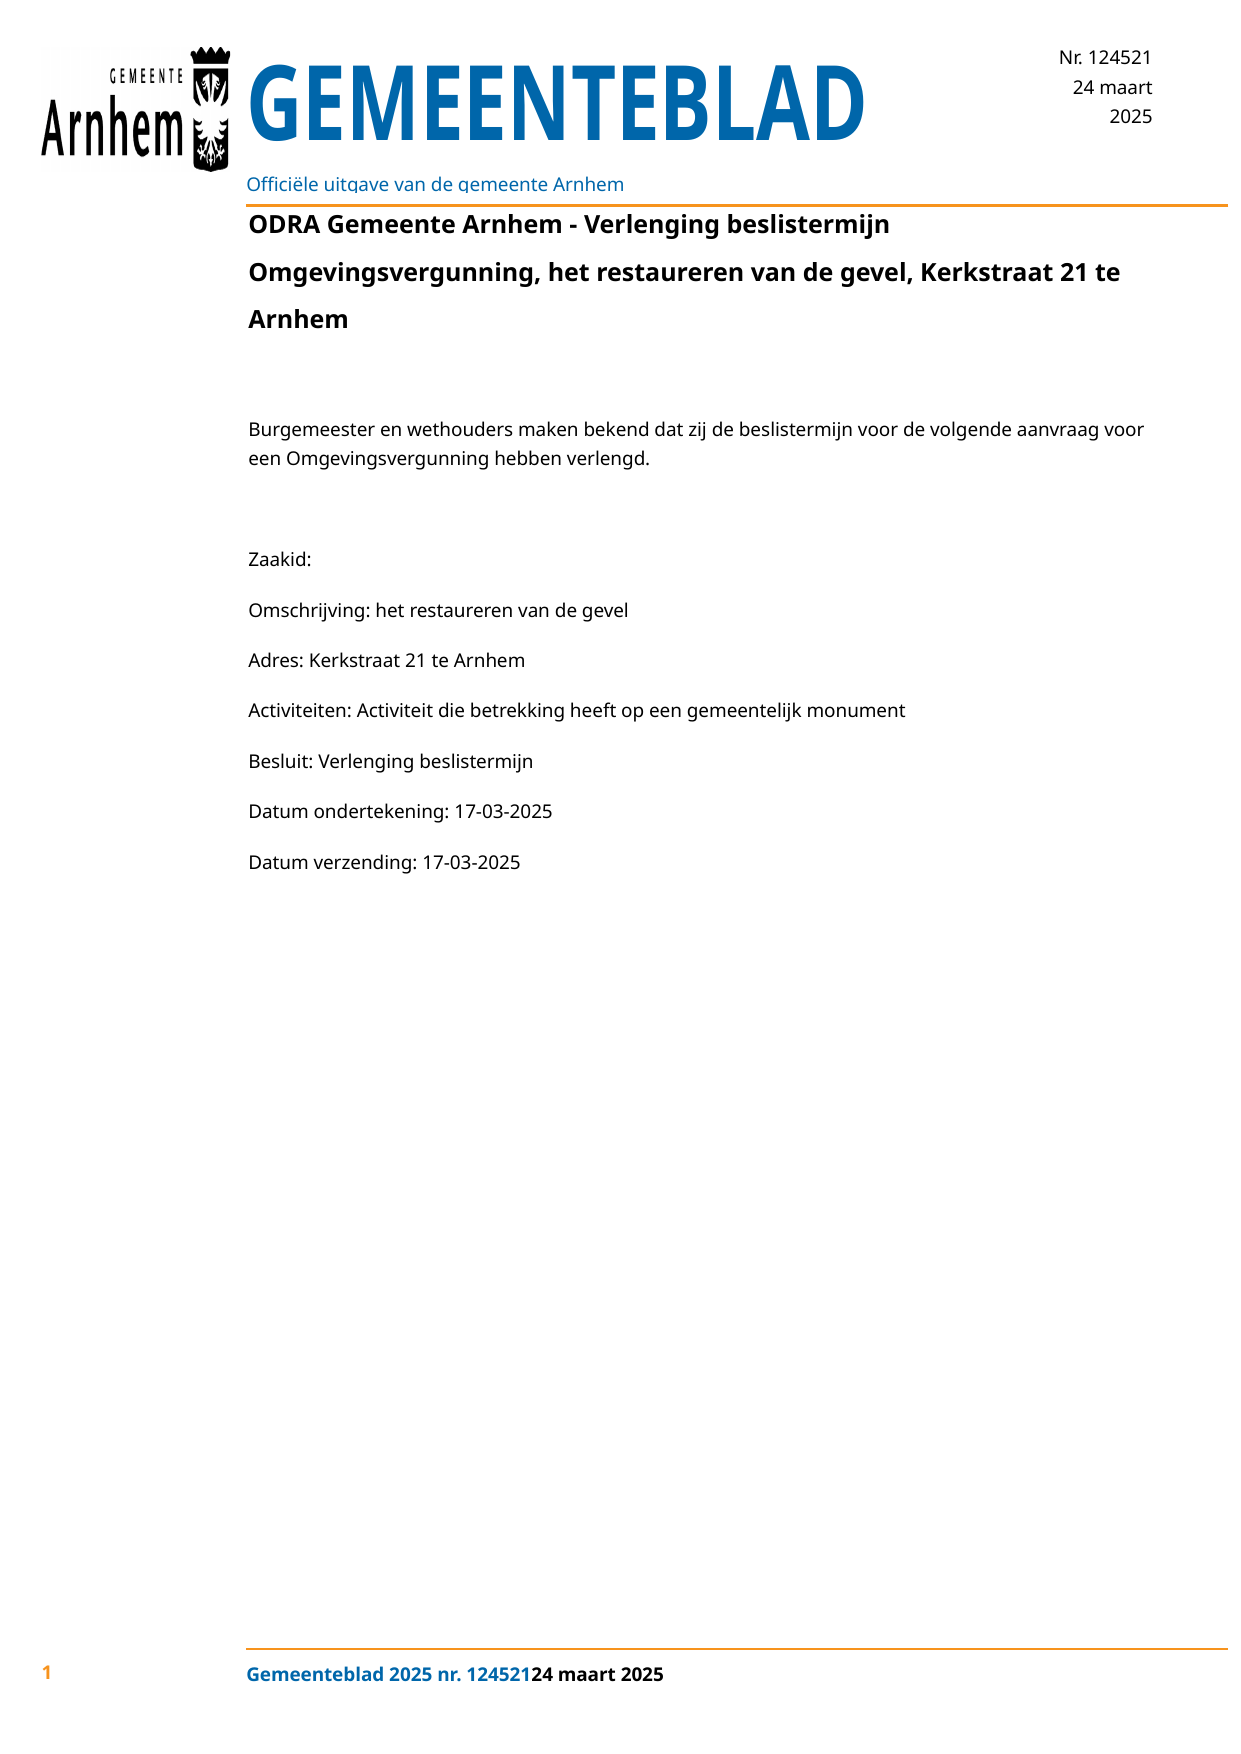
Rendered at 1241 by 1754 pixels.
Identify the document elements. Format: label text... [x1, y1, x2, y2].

text Adres: Kerkstraat 21 te Arnhem [248, 647, 1152, 673]
text Omschrijving: het restaureren van de gevel [248, 597, 1152, 622]
text Burgemeester en wethouders maken bekend dat zij de beslistermijn voor de volgende aanvraag voor een Omgevingsvergunning hebben verlengd. [248, 416, 1152, 471]
text Zaakid: [248, 546, 1152, 572]
text Datum ondertekening: 17-03-2025 [248, 798, 1152, 824]
text Datum verzending: 17-03-2025 [248, 849, 1152, 874]
text Activiteiten: Activiteit die betrekking heeft op een gemeentelijk monument [248, 698, 1152, 723]
text ODRA Gemeente Arnhem - Verlenging beslistermijn Omgevingsvergunning, het restaureren van de gevel, Kerkstraat 21 te Arnhem [248, 207, 1152, 336]
text Besluit: Verlenging beslistermijn [248, 748, 1152, 774]
picture [41, 47, 231, 172]
